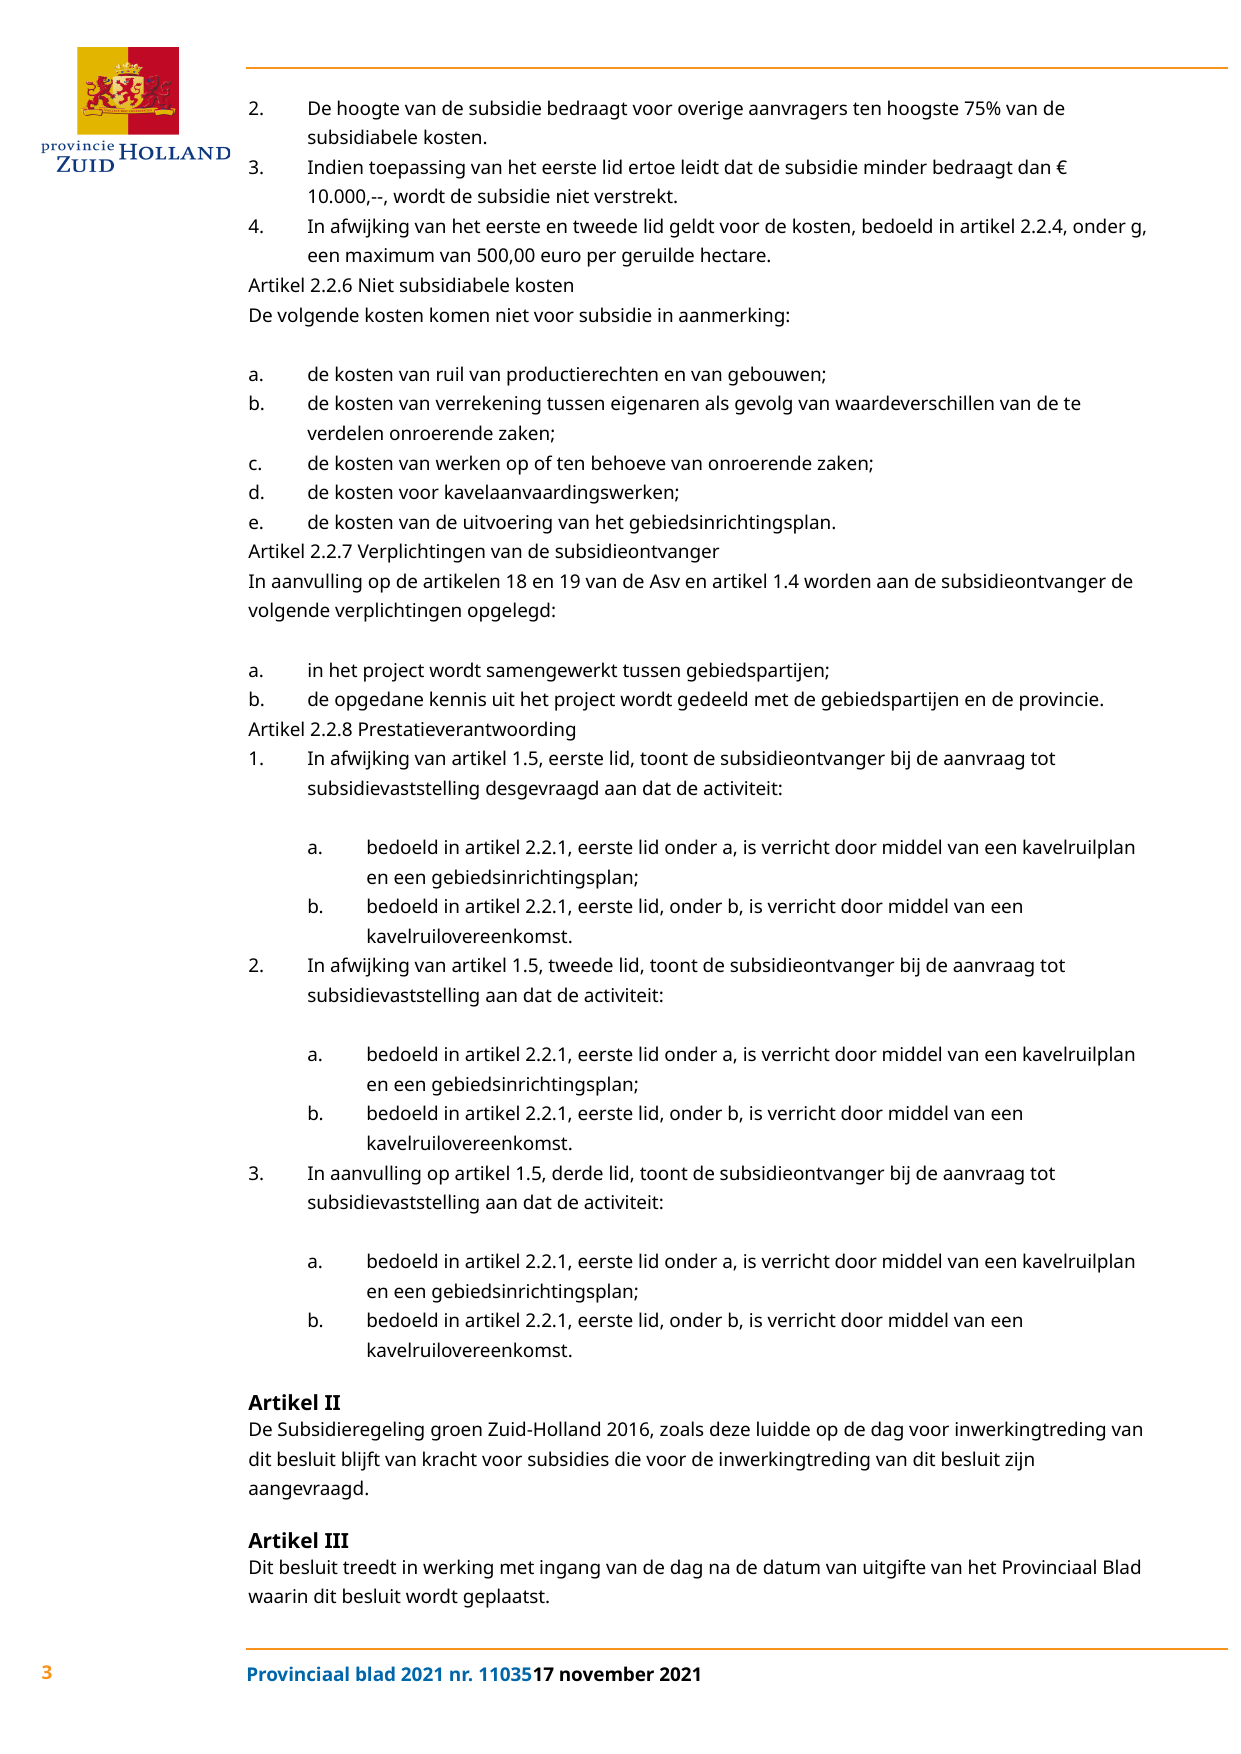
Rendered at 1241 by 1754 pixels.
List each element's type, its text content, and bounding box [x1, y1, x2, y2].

text Artikel 2.2.7 Verplichtingen van de subsidieontvanger [248, 538, 1152, 564]
text Artikel II [248, 1388, 1152, 1416]
list bedoeld in artikel 2.2.1, eerste lid, onder b, is verricht door middel van een kavelruilovereenkomst. [307, 893, 1152, 949]
list In afwijking van het eerste en tweede lid geldt voor de kosten, bedoeld in artikel 2.2.4, onder g, een maximum van 500,00 euro per geruilde hectare. [248, 213, 1152, 268]
list de kosten voor kavelaanvaardingswerken; [248, 479, 1152, 505]
list de opgedane kennis uit het project wordt gedeeld met de gebiedspartijen en de provincie. [248, 686, 1152, 712]
text Artikel 2.2.8 Prestatieverantwoording [248, 716, 1152, 742]
list In afwijking van artikel 1.5, eerste lid, toont de subsidieontvanger bij de aanvraag tot subsidievaststelling desgevraagd aan dat de activiteit: [248, 746, 1152, 801]
list de kosten van ruil van productierechten en van gebouwen; [248, 361, 1152, 387]
list In afwijking van artikel 1.5, tweede lid, toont de subsidieontvanger bij de aanvraag tot subsidievaststelling aan dat de activiteit: [248, 953, 1152, 1008]
list in het project wordt samengewerkt tussen gebiedspartijen; [248, 657, 1152, 683]
list bedoeld in artikel 2.2.1, eerste lid onder a, is verricht door middel van een kavelruilplan en een gebiedsinrichtingsplan; [307, 1248, 1152, 1304]
list De hoogte van de subsidie bedraagt voor overige aanvragers ten hoogste 75% van de subsidiabele kosten. [248, 95, 1152, 150]
list bedoeld in artikel 2.2.1, eerste lid, onder b, is verricht door middel van een kavelruilovereenkomst. [307, 1101, 1152, 1156]
text Artikel 2.2.6 Niet subsidiabele kosten [248, 272, 1152, 298]
list bedoeld in artikel 2.2.1, eerste lid onder a, is verricht door middel van een kavelruilplan en een gebiedsinrichtingsplan; [307, 1041, 1152, 1097]
list bedoeld in artikel 2.2.1, eerste lid, onder b, is verricht door middel van een kavelruilovereenkomst. [307, 1308, 1152, 1363]
picture [41, 47, 231, 172]
list de kosten van verrekening tussen eigenaren als gevolg van waardeverschillen van de te verdelen onroerende zaken; [248, 391, 1152, 446]
text De volgende kosten komen niet voor subsidie in aanmerking: [248, 302, 1152, 328]
list In aanvulling op artikel 1.5, derde lid, toont de subsidieontvanger bij de aanvraag tot subsidievaststelling aan dat de activiteit: [248, 1160, 1152, 1215]
text Dit besluit treedt in werking met ingang van de dag na de datum van uitgifte van het Provinciaal Blad waarin dit besluit wordt geplaatst. [248, 1554, 1152, 1609]
text De Subsidieregeling groen Zuid-Holland 2016, zoals deze luidde op de dag voor inwerkingtreding van dit besluit blijft van kracht voor subsidies die voor de inwerkingtreding van dit besluit zijn aangevraagd. [248, 1416, 1152, 1501]
list de kosten van werken op of ten behoeve van onroerende zaken; [248, 450, 1152, 476]
list Indien toepassing van het eerste lid ertoe leidt dat de subsidie minder bedraagt dan € 10.000,--, wordt de subsidie niet verstrekt. [248, 154, 1152, 209]
list de kosten van de uitvoering van het gebiedsinrichtingsplan. [248, 509, 1152, 535]
text Artikel III [248, 1526, 1152, 1554]
text In aanvulling op de artikelen 18 en 19 van de Asv en artikel 1.4 worden aan de subsidieontvanger de volgende verplichtingen opgelegd: [248, 568, 1152, 623]
list bedoeld in artikel 2.2.1, eerste lid onder a, is verricht door middel van een kavelruilplan en een gebiedsinrichtingsplan; [307, 834, 1152, 890]
